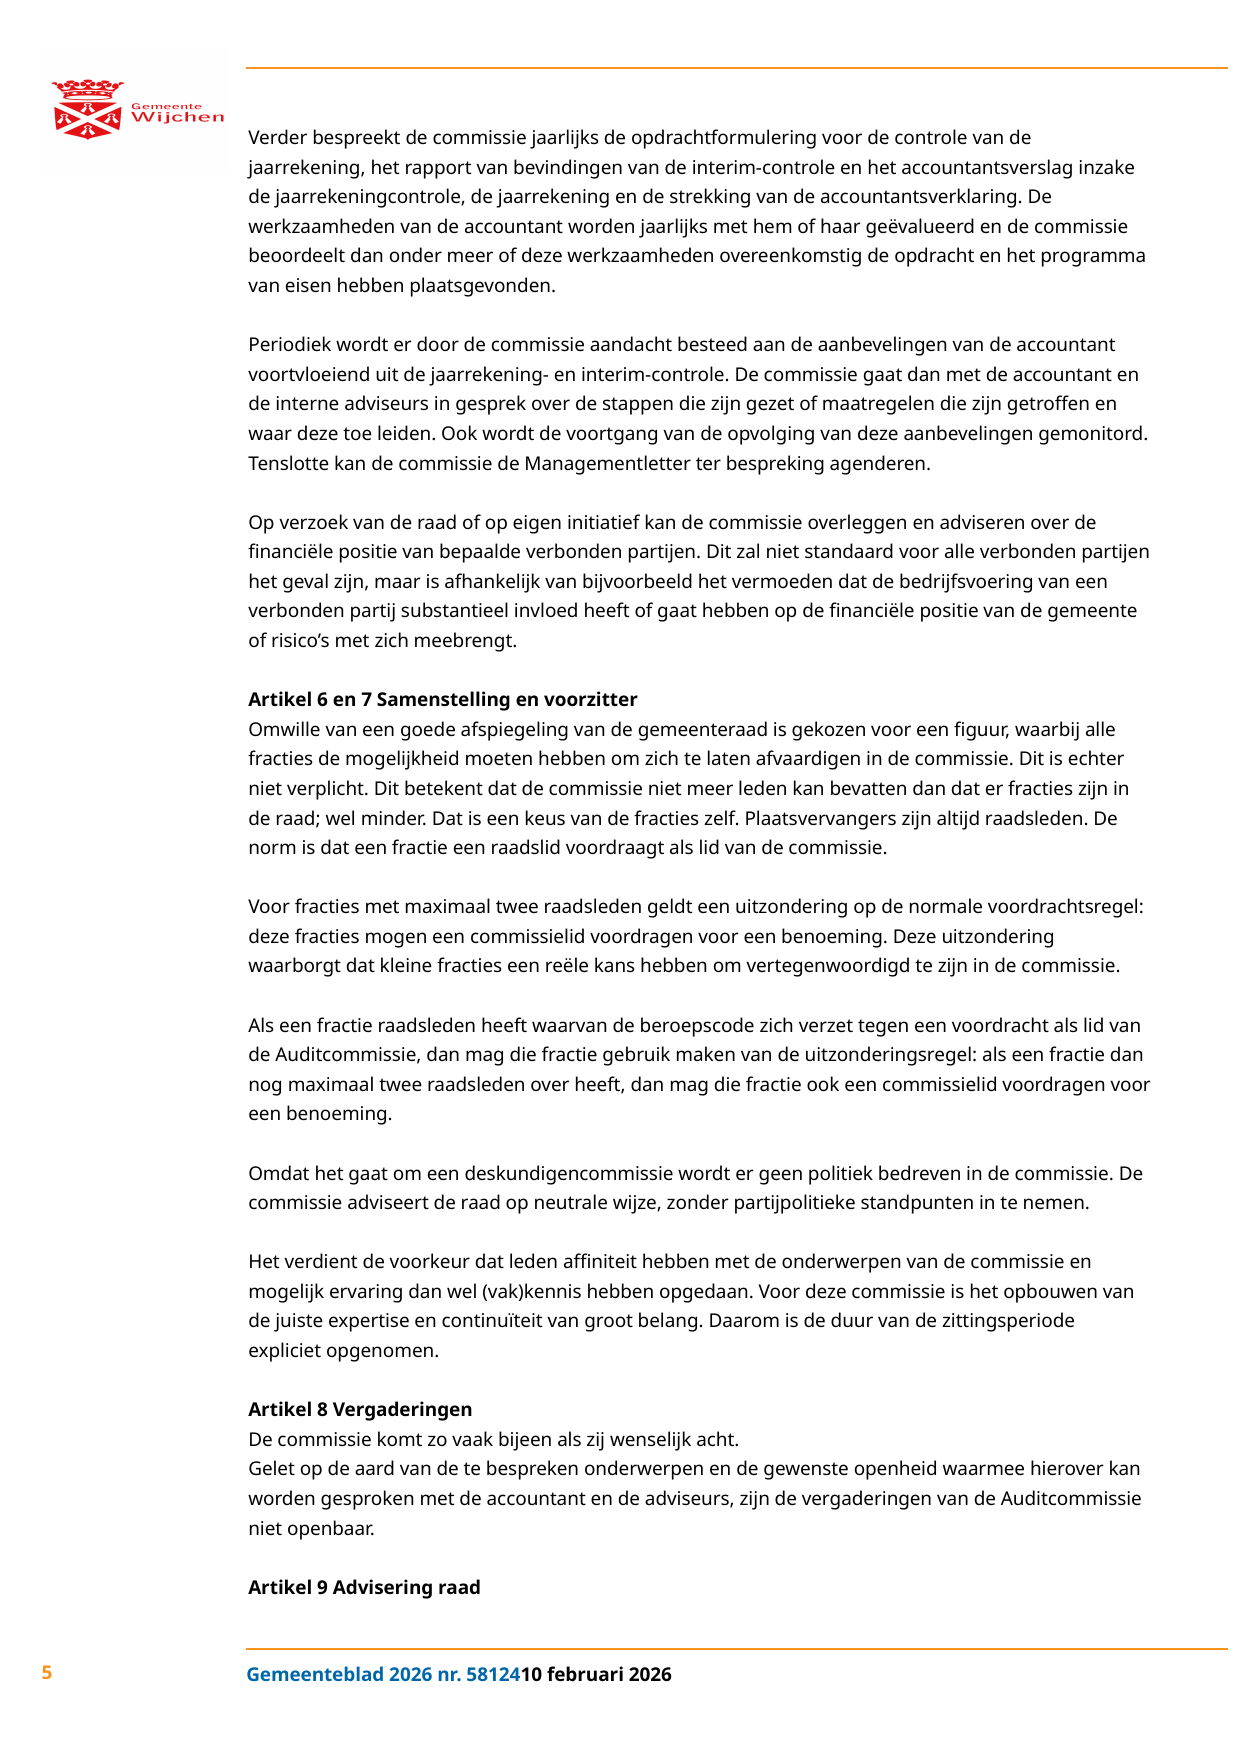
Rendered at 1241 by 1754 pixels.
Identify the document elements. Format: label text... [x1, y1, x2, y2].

text Als een fractie raadsleden heeft waarvan de beroepscode zich verzet tegen een voordracht als lid van de Auditcommissie, dan mag die fractie gebruik maken van de uitzonderingsregel: als een fractie dan nog maximaal twee raadsleden over heeft, dan mag die fractie ook een commissielid voordragen voor een benoeming. [248, 1012, 1152, 1126]
picture [41, 47, 231, 172]
text Periodiek wordt er door de commissie aandacht besteed aan de aanbevelingen van de accountant voortvloeiend uit de jaarrekening- en interim-controle. De commissie gaat dan met de accountant en de interne adviseurs in gesprek over de stappen die zijn gezet of maatregelen die zijn getroffen en waar deze toe leiden. Ook wordt de voortgang van de opvolging van deze aanbevelingen gemonitord. Tenslotte kan de commissie de Managementletter ter bespreking agenderen. [248, 331, 1152, 476]
text Op verzoek van de raad of op eigen initiatief kan de commissie overleggen en adviseren over de financiële positie van bepaalde verbonden partijen. Dit zal niet standaard voor alle verbonden partijen het geval zijn, maar is afhankelijk van bijvoorbeeld het vermoeden dat de bedrijfsvoering van een verbonden partij substantieel invloed heeft of gaat hebben op de financiële positie van de gemeente of risico’s met zich meebrengt. [248, 509, 1152, 653]
text Omdat het gaat om een deskundigencommissie wordt er geen politiek bedreven in de commissie. De commissie adviseert de raad op neutrale wijze, zonder partijpolitieke standpunten in te nemen. [248, 1160, 1152, 1215]
text De commissie komt zo vaak bijeen als zij wenselijk acht. [248, 1426, 1152, 1452]
text Artikel 6 en 7 Samenstelling en voorzitter [248, 686, 1152, 712]
text Artikel 8 Vergaderingen [248, 1396, 1152, 1422]
text Gelet op de aard van de te bespreken onderwerpen en de gewenste openheid waarmee hierover kan worden gesproken met de accountant en de adviseurs, zijn de vergaderingen van de Auditcommissie niet openbaar. [248, 1456, 1152, 1541]
text Voor fracties met maximaal twee raadsleden geldt een uitzondering op de normale voordrachtsregel: deze fracties mogen een commissielid voordragen voor een benoeming. Deze uitzondering waarborgt dat kleine fracties een reële kans hebben om vertegenwoordigd te zijn in de commissie. [248, 893, 1152, 978]
text Artikel 9 Advisering raad [248, 1574, 1152, 1600]
text Omwille van een goede afspiegeling van de gemeenteraad is gekozen voor een figuur, waarbij alle fracties de mogelijkheid moeten hebben om zich te laten afvaardigen in de commissie. Dit is echter niet verplicht. Dit betekent dat de commissie niet meer leden kan bevatten dan dat er fracties zijn in de raad; wel minder. Dat is een keus van de fracties zelf. Plaatsvervangers zijn altijd raadsleden. De norm is dat een fractie een raadslid voordraagt als lid van de commissie. [248, 716, 1152, 860]
text Het verdient de voorkeur dat leden affiniteit hebben met de onderwerpen van de commissie en mogelijk ervaring dan wel (vak)kennis hebben opgedaan. Voor deze commissie is het opbouwen van de juiste expertise en continuïteit van groot belang. Daarom is de duur van de zittingsperiode expliciet opgenomen. [248, 1248, 1152, 1363]
text Verder bespreekt de commissie jaarlijks de opdrachtformulering voor de controle van de jaarrekening, het rapport van bevindingen van de interim-controle en het accountantsverslag inzake de jaarrekeningcontrole, de jaarrekening en de strekking van de accountantsverklaring. De werkzaamheden van de accountant worden jaarlijks met hem of haar geëvalueerd en de commissie beoordeelt dan onder meer of deze werkzaamheden overeenkomstig de opdracht en het programma van eisen hebben plaatsgevonden. [248, 124, 1152, 298]
